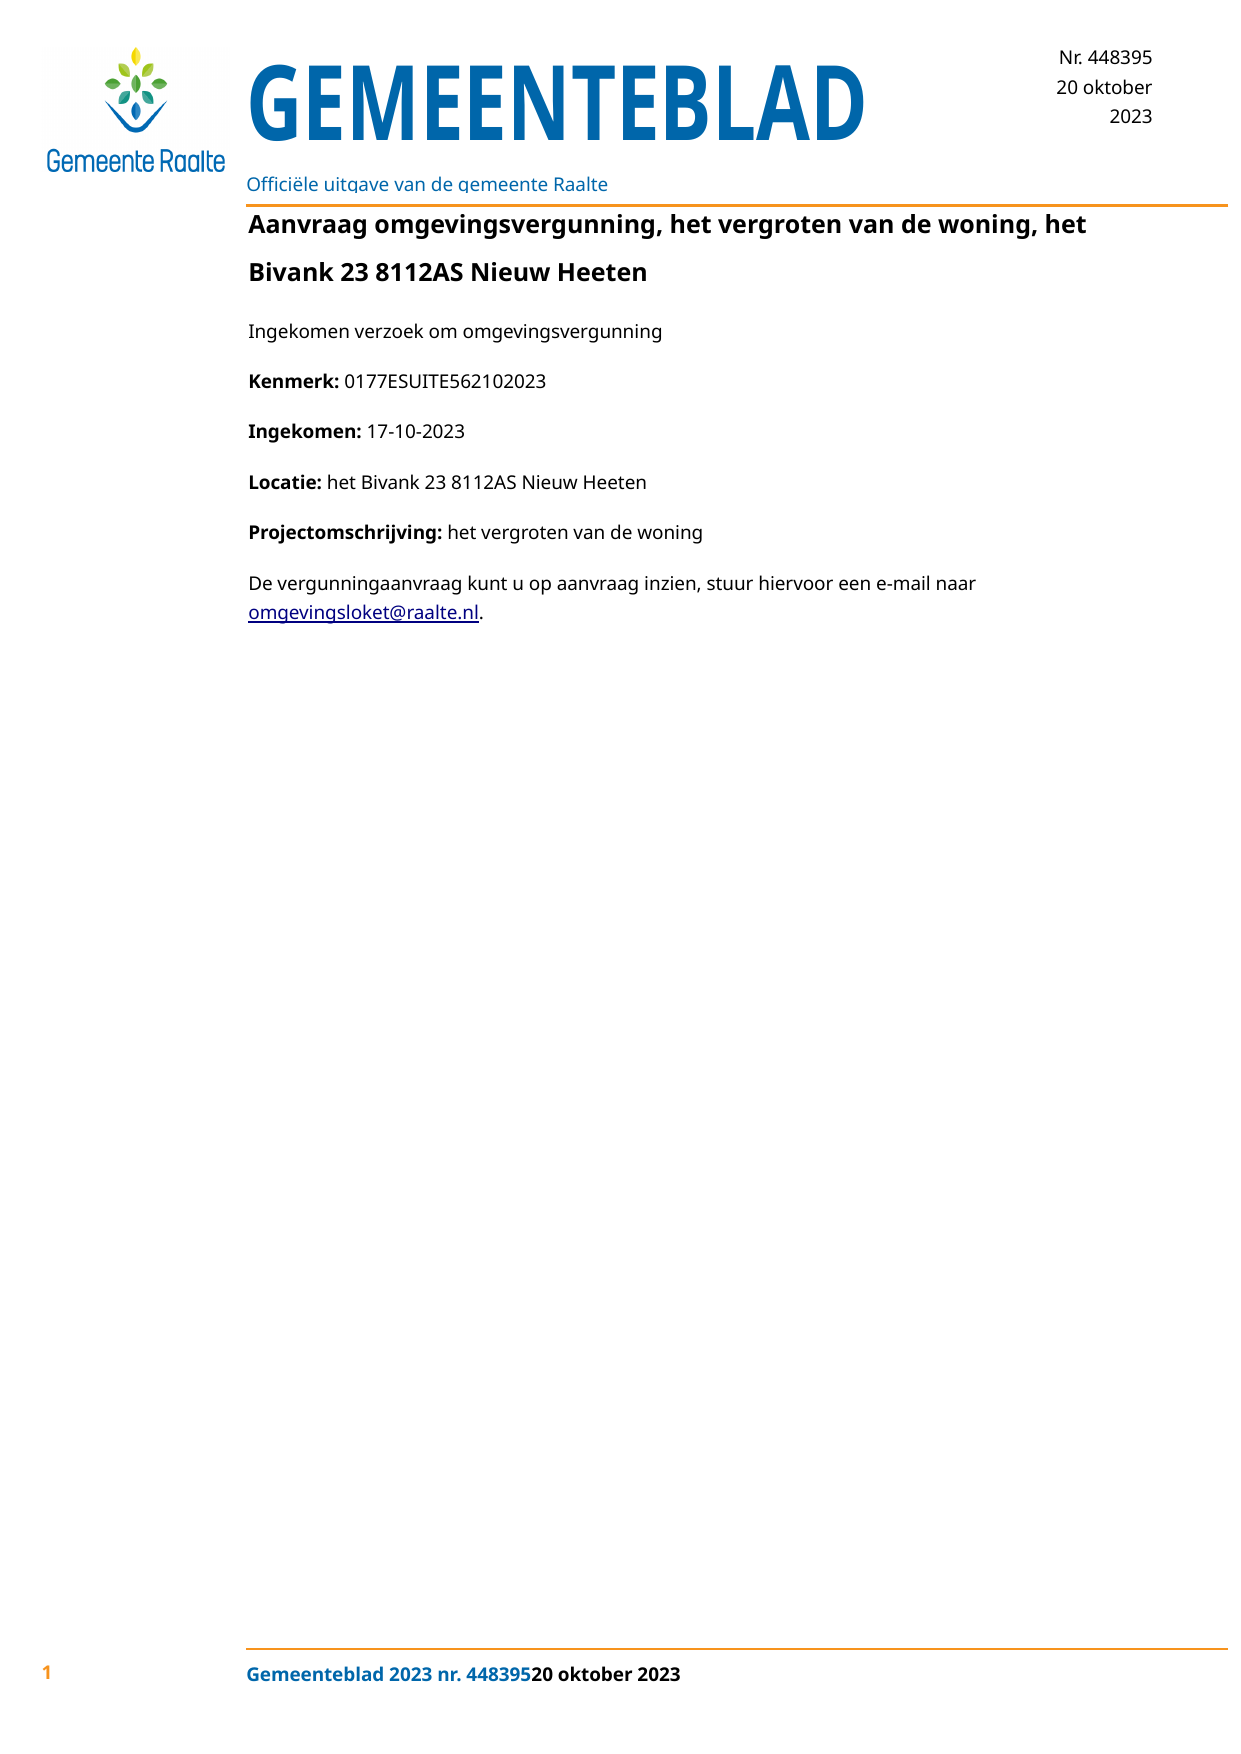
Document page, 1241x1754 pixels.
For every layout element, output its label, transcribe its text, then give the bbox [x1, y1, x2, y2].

text De vergunningaanvraag kunt u op aanvraag inzien, stuur hiervoor een e-mail naar omgevingsloket@raalte.nl. [248, 570, 1152, 625]
text Aanvraag omgevingsvergunning, het vergroten van de woning, het Bivank 23 8112AS Nieuw Heeten [248, 207, 1152, 288]
text Kenmerk: 0177ESUITE562102023 [248, 368, 1152, 394]
text Ingekomen: 17-10-2023 [248, 419, 1152, 444]
text Locatie: het Bivank 23 8112AS Nieuw Heeten [248, 469, 1152, 495]
text Ingekomen verzoek om omgevingsvergunning [248, 318, 1152, 344]
picture [41, 47, 231, 172]
text Projectomschrijving: het vergroten van de woning [248, 519, 1152, 545]
